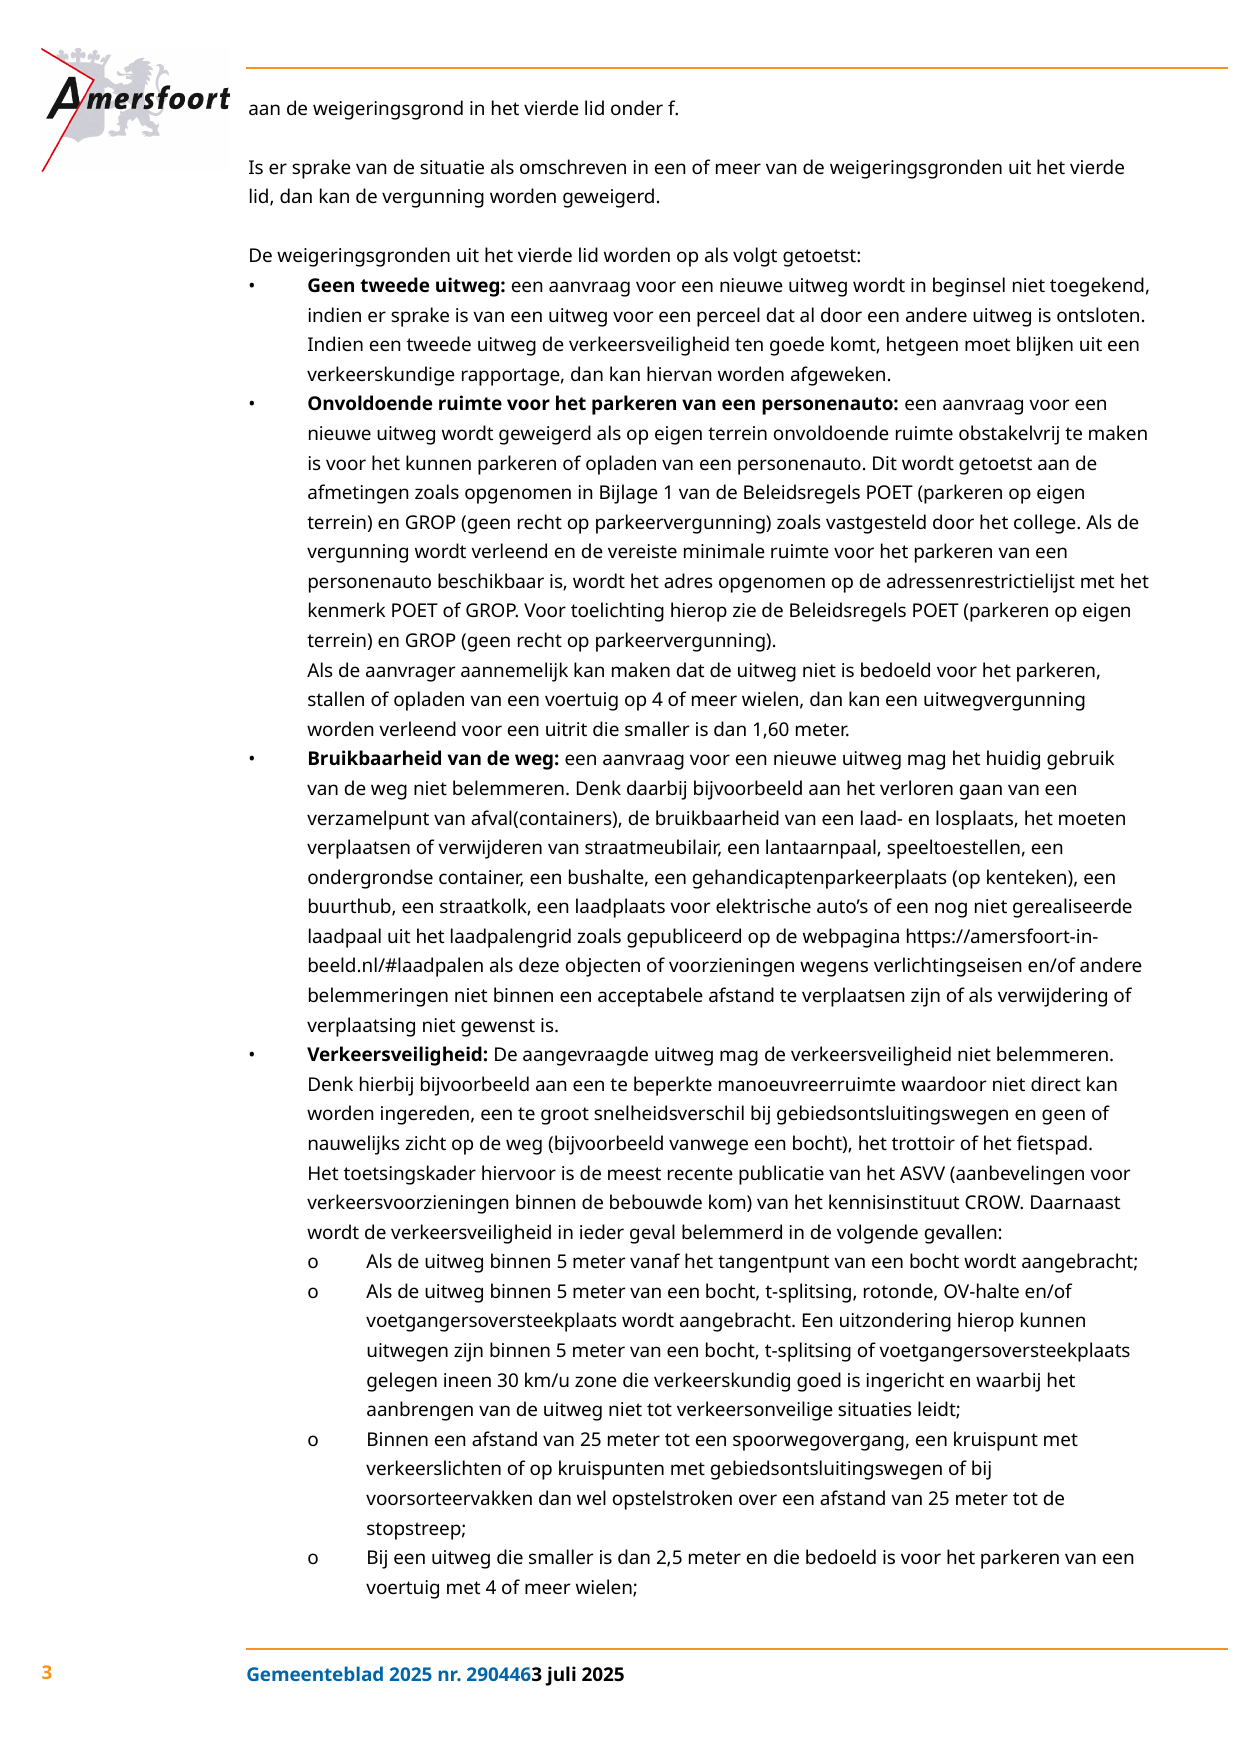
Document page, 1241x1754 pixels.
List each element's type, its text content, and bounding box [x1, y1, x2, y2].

list Bij een uitweg die smaller is dan 2,5 meter en die bedoeld is voor het parkeren van een voertuig met 4 of meer wielen; [307, 1544, 1152, 1600]
list Als de aanvrager aannemelijk kan maken dat de uitweg niet is bedoeld voor het parkeren, stallen of opladen van een voertuig op 4 of meer wielen, dan kan een uitwegvergunning worden verleend voor een uitrit die smaller is dan 1,60 meter. [248, 657, 1152, 742]
list Onvoldoende ruimte voor het parkeren van een personenauto: een aanvraag voor een nieuwe uitweg wordt geweigerd als op eigen terrein onvoldoende ruimte obstakelvrij te maken is voor het kunnen parkeren of opladen van een personenauto. Dit wordt getoetst aan de afmetingen zoals opgenomen in Bijlage 1 van de Beleidsregels POET (parkeren op eigen terrein) en GROP (geen recht op parkeervergunning) zoals vastgesteld door het college. Als de vergunning wordt verleend en de vereiste minimale ruimte voor het parkeren van een personenauto beschikbaar is, wordt het adres opgenomen op de adressenrestrictielijst met het kenmerk POET of GROP. Voor toelichting hierop zie de Beleidsregels POET (parkeren op eigen terrein) en GROP (geen recht op parkeervergunning). [248, 391, 1152, 653]
list Indien een tweede uitweg de verkeersveiligheid ten goede komt, hetgeen moet blijken uit een verkeerskundige rapportage, dan kan hiervan worden afgeweken. [248, 331, 1152, 387]
list Als de uitweg binnen 5 meter van een bocht, t-splitsing, rotonde, OV-halte en/of voetgangersoversteekplaats wordt aangebracht. Een uitzondering hierop kunnen uitwegen zijn binnen 5 meter van een bocht, t-splitsing of voetgangersoversteekplaats gelegen ineen 30 km/u zone die verkeerskundig goed is ingericht en waarbij het aanbrengen van de uitweg niet tot verkeersonveilige situaties leidt; [307, 1278, 1152, 1422]
list Geen tweede uitweg: een aanvraag voor een nieuwe uitweg wordt in beginsel niet toegekend, indien er sprake is van een uitweg voor een perceel dat al door een andere uitweg is ontsloten. [248, 272, 1152, 328]
list Binnen een afstand van 25 meter tot een spoorwegovergang, een kruispunt met verkeerslichten of op kruispunten met gebiedsontsluitingswegen of bij voorsorteervakken dan wel opstelstroken over een afstand van 25 meter tot de stopstreep; [307, 1426, 1152, 1541]
picture [41, 47, 231, 172]
list Verkeersveiligheid: De aangevraagde uitweg mag de verkeersveiligheid niet belemmeren. Denk hierbij bijvoorbeeld aan een te beperkte manoeuvreerruimte waardoor niet direct kan worden ingereden, een te groot snelheidsverschil bij gebiedsontsluitingswegen en geen of nauwelijks zicht op de weg (bijvoorbeeld vanwege een bocht), het trottoir of het fietspad. [248, 1041, 1152, 1156]
text De weigeringsgronden uit het vierde lid worden op als volgt getoetst: [248, 243, 1152, 268]
list Het toetsingskader hiervoor is de meest recente publicatie van het ASVV (aanbevelingen voor verkeersvoorzieningen binnen de bebouwde kom) van het kennisinstituut CROW. Daarnaast wordt de verkeersveiligheid in ieder geval belemmerd in de volgende gevallen: [248, 1160, 1152, 1245]
text Is er sprake van de situatie als omschreven in een of meer van de weigeringsgronden uit het vierde lid, dan kan de vergunning worden geweigerd. [248, 154, 1152, 209]
list Bruikbaarheid van de weg: een aanvraag voor een nieuwe uitweg mag het huidig gebruik van de weg niet belemmeren. Denk daarbij bijvoorbeeld aan het verloren gaan van een verzamelpunt van afval(containers), de bruikbaarheid van een laad- en losplaats, het moeten verplaatsen of verwijderen van straatmeubilair, een lantaarnpaal, speeltoestellen, een ondergrondse container, een bushalte, een gehandicaptenparkeerplaats (op kenteken), een buurthub, een straatkolk, een laadplaats voor elektrische auto’s of een nog niet gerealiseerde laadpaal uit het laadpalengrid zoals gepubliceerd op de webpagina https://amersfoort-in-beeld.nl/#laadpalen als deze objecten of voorzieningen wegens verlichtingseisen en/of andere belemmeringen niet binnen een acceptabele afstand te verplaatsen zijn of als verwijdering of verplaatsing niet gewenst is. [248, 746, 1152, 1038]
text aan de weigeringsgrond in het vierde lid onder f. [248, 95, 1152, 121]
list Als de uitweg binnen 5 meter vanaf het tangentpunt van een bocht wordt aangebracht; [307, 1248, 1152, 1274]
